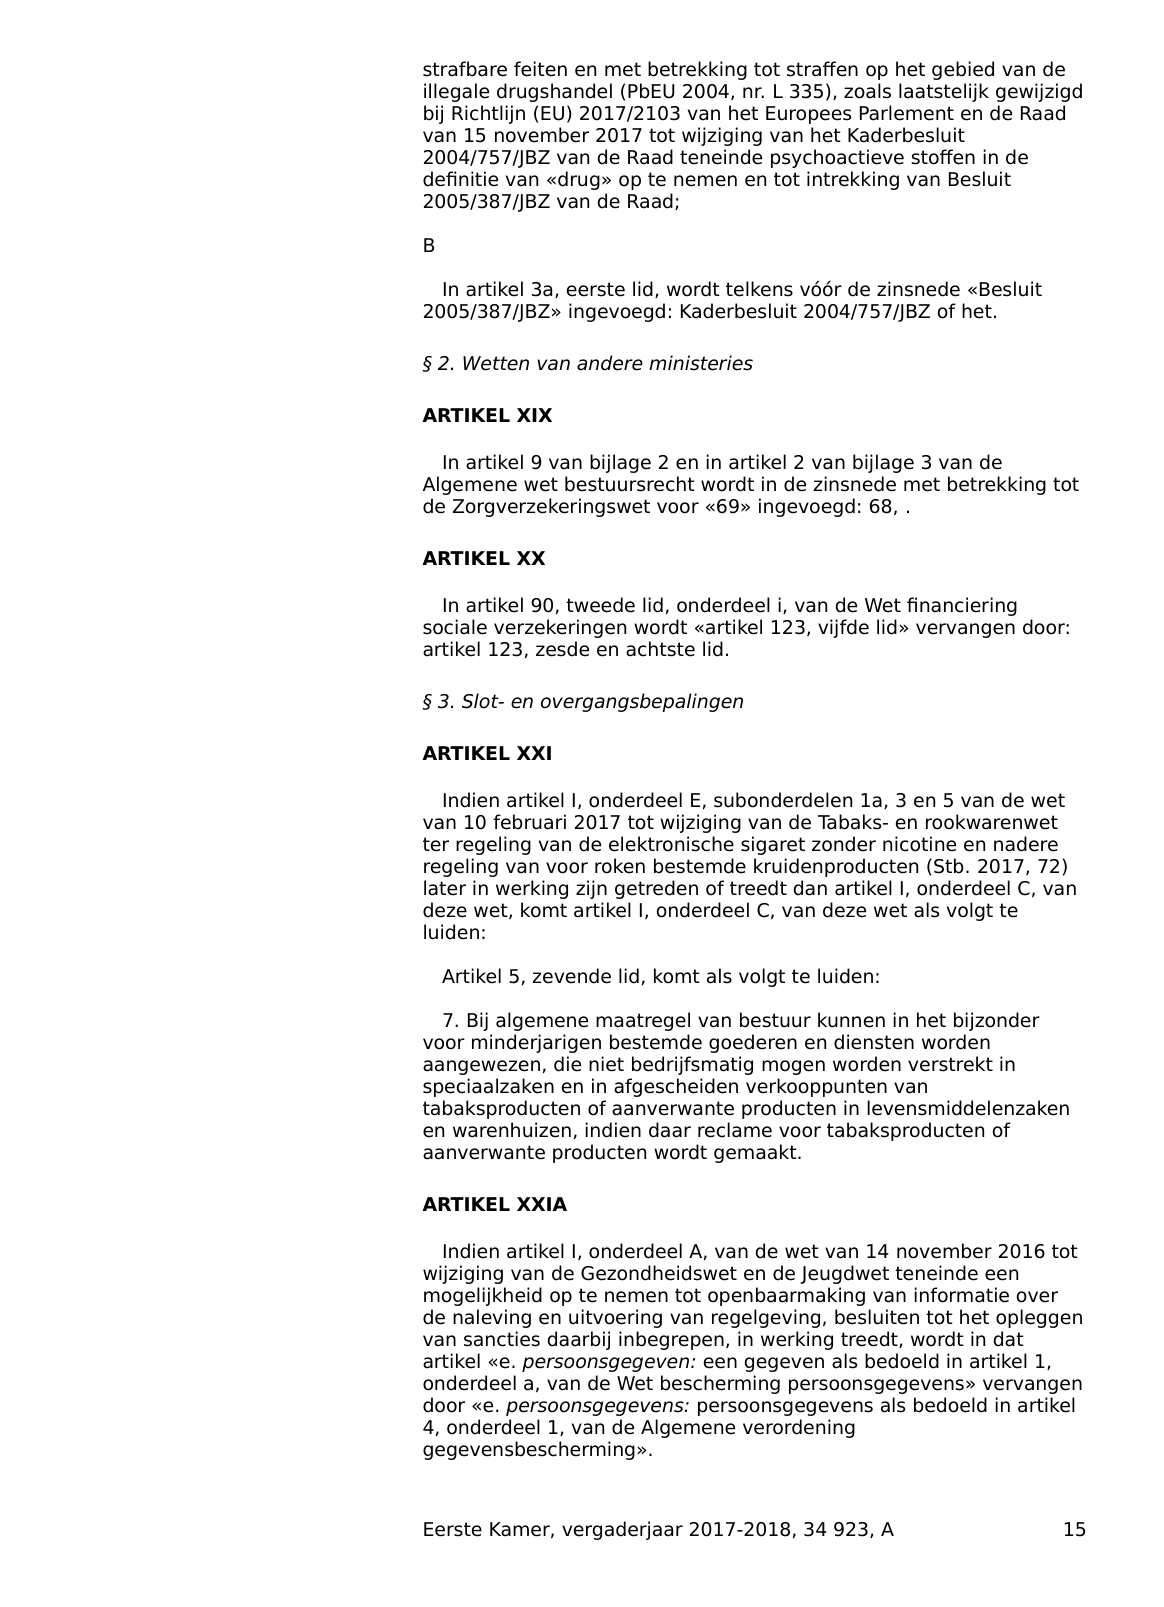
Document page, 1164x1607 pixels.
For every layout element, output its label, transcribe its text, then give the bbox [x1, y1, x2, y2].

subtitle ARTIKEL XIX [422, 405, 1087, 427]
text B [422, 235, 1087, 257]
subtitle § 2. Wetten van andere ministeries [422, 353, 1087, 375]
text In artikel 90, tweede lid, onderdeel i, van de Wet financiering sociale verzekeringen wordt «artikel 123, vijfde lid» vervangen door: artikel 123, zesde en achtste lid. [422, 595, 1087, 661]
text In artikel 9 van bijlage 2 en in artikel 2 van bijlage 3 van de Algemene wet bestuursrecht wordt in de zinsnede met betrekking tot de Zorgverzekeringswet voor «69» ingevoegd: 68, . [422, 452, 1087, 518]
text In artikel 3a, eerste lid, wordt telkens vóór de zinsnede «Besluit 2005/387/JBZ» ingevoegd: Kaderbesluit 2004/757/JBZ of het. [422, 279, 1087, 323]
subtitle ARTIKEL XX [422, 548, 1087, 570]
text strafbare feiten en met betrekking tot straffen op het gebied van de illegale drugshandel (PbEU 2004, nr. L 335), zoals laatstelijk gewijzigd bij Richtlijn (EU) 2017/2103 van het Europees Parlement en de Raad van 15 november 2017 tot wijziging van het Kaderbesluit 2004/757/JBZ van de Raad teneinde psychoactieve stoffen in de definitie van «drug» op te nemen en tot intrekking van Besluit 2005/387/JBZ van de Raad; [422, 59, 1087, 213]
text Artikel 5, zevende lid, komt als volgt te luiden: [422, 966, 1087, 988]
text Indien artikel I, onderdeel A, van de wet van 14 november 2016 tot wijziging van de Gezondheidswet en de Jeugdwet teneinde een mogelijkheid op te nemen tot openbaarmaking van informatie over de naleving en uitvoering van regelgeving, besluiten tot het opleggen van sancties daarbij inbegrepen, in werking treedt, wordt in dat artikel «e. persoonsgegeven: een gegeven als bedoeld in artikel 1, onderdeel a, van de Wet bescherming persoonsgegevens» vervangen door «e. persoonsgegevens: persoonsgegevens als bedoeld in artikel 4, onderdeel 1, van de Algemene verordening gegevensbescherming». [422, 1241, 1087, 1461]
text 7. Bij algemene maatregel van bestuur kunnen in het bijzonder voor minderjarigen bestemde goederen en diensten worden aangewezen, die niet bedrijfsmatig mogen worden verstrekt in speciaalzaken en in afgescheiden verkooppunten van tabaksproducten of aanverwante producten in levensmiddelenzaken en warenhuizen, indien daar reclame voor tabaksproducten of aanverwante producten wordt gemaakt. [422, 1010, 1087, 1164]
text Indien artikel I, onderdeel E, subonderdelen 1a, 3 en 5 van de wet van 10 februari 2017 tot wijziging van de Tabaks- en rookwarenwet ter regeling van de elektronische sigaret zonder nicotine en nadere regeling van voor roken bestemde kruidenproducten (Stb. 2017, 72) later in werking zijn getreden of treedt dan artikel I, onderdeel C, van deze wet, komt artikel I, onderdeel C, van deze wet als volgt te luiden: [422, 790, 1087, 944]
subtitle § 3. Slot- en overgangsbepalingen [422, 691, 1087, 713]
subtitle ARTIKEL XXI [422, 743, 1087, 765]
subtitle ARTIKEL XXIA [422, 1194, 1087, 1216]
